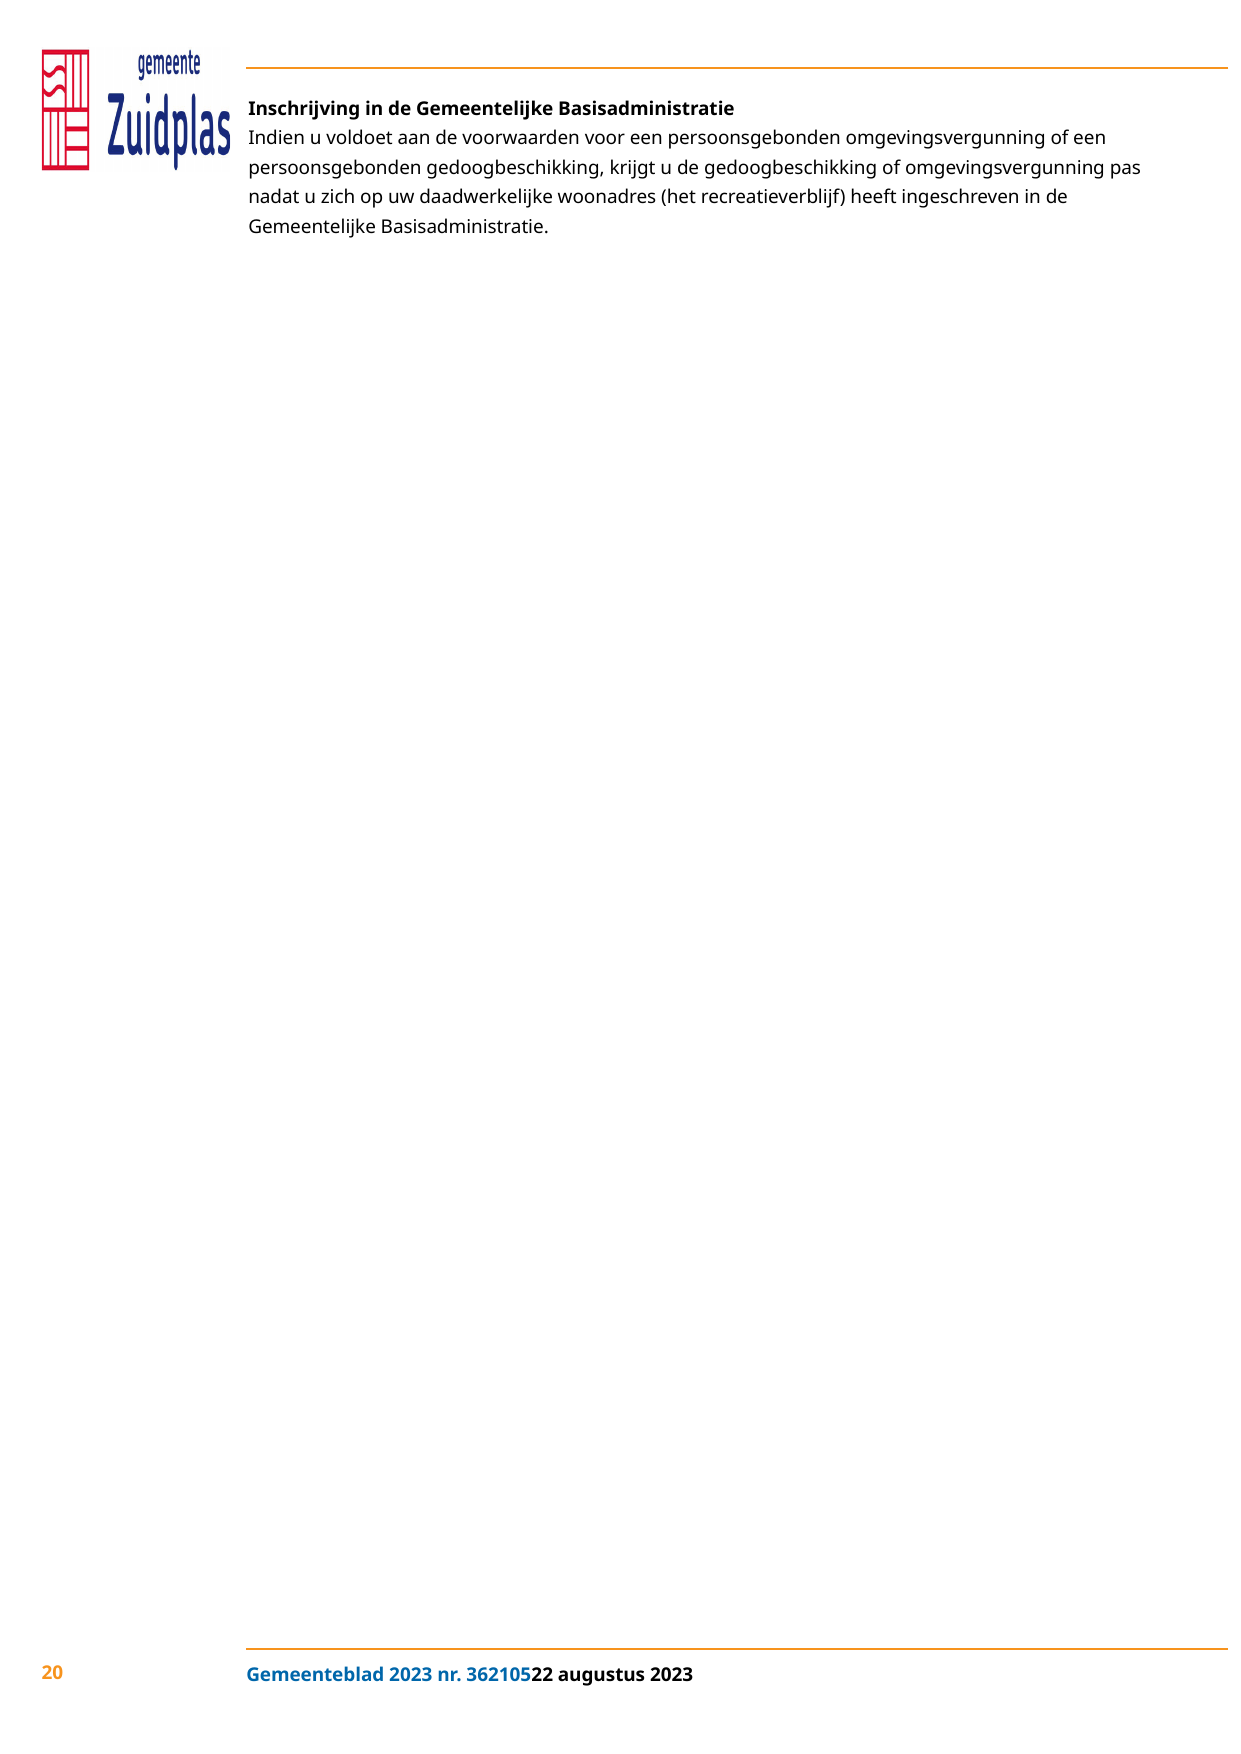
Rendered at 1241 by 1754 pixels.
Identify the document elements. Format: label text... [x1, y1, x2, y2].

text Inschrijving in de Gemeentelijke Basisadministratie [248, 95, 1152, 121]
picture [41, 47, 231, 172]
text Indien u voldoet aan de voorwaarden voor een persoonsgebonden omgevingsvergunning of een persoonsgebonden gedoogbeschikking, krijgt u de gedoogbeschikking of omgevingsvergunning pas nadat u zich op uw daadwerkelijke woonadres (het recreatieverblijf) heeft ingeschreven in de Gemeentelijke Basisadministratie. [248, 124, 1152, 239]
